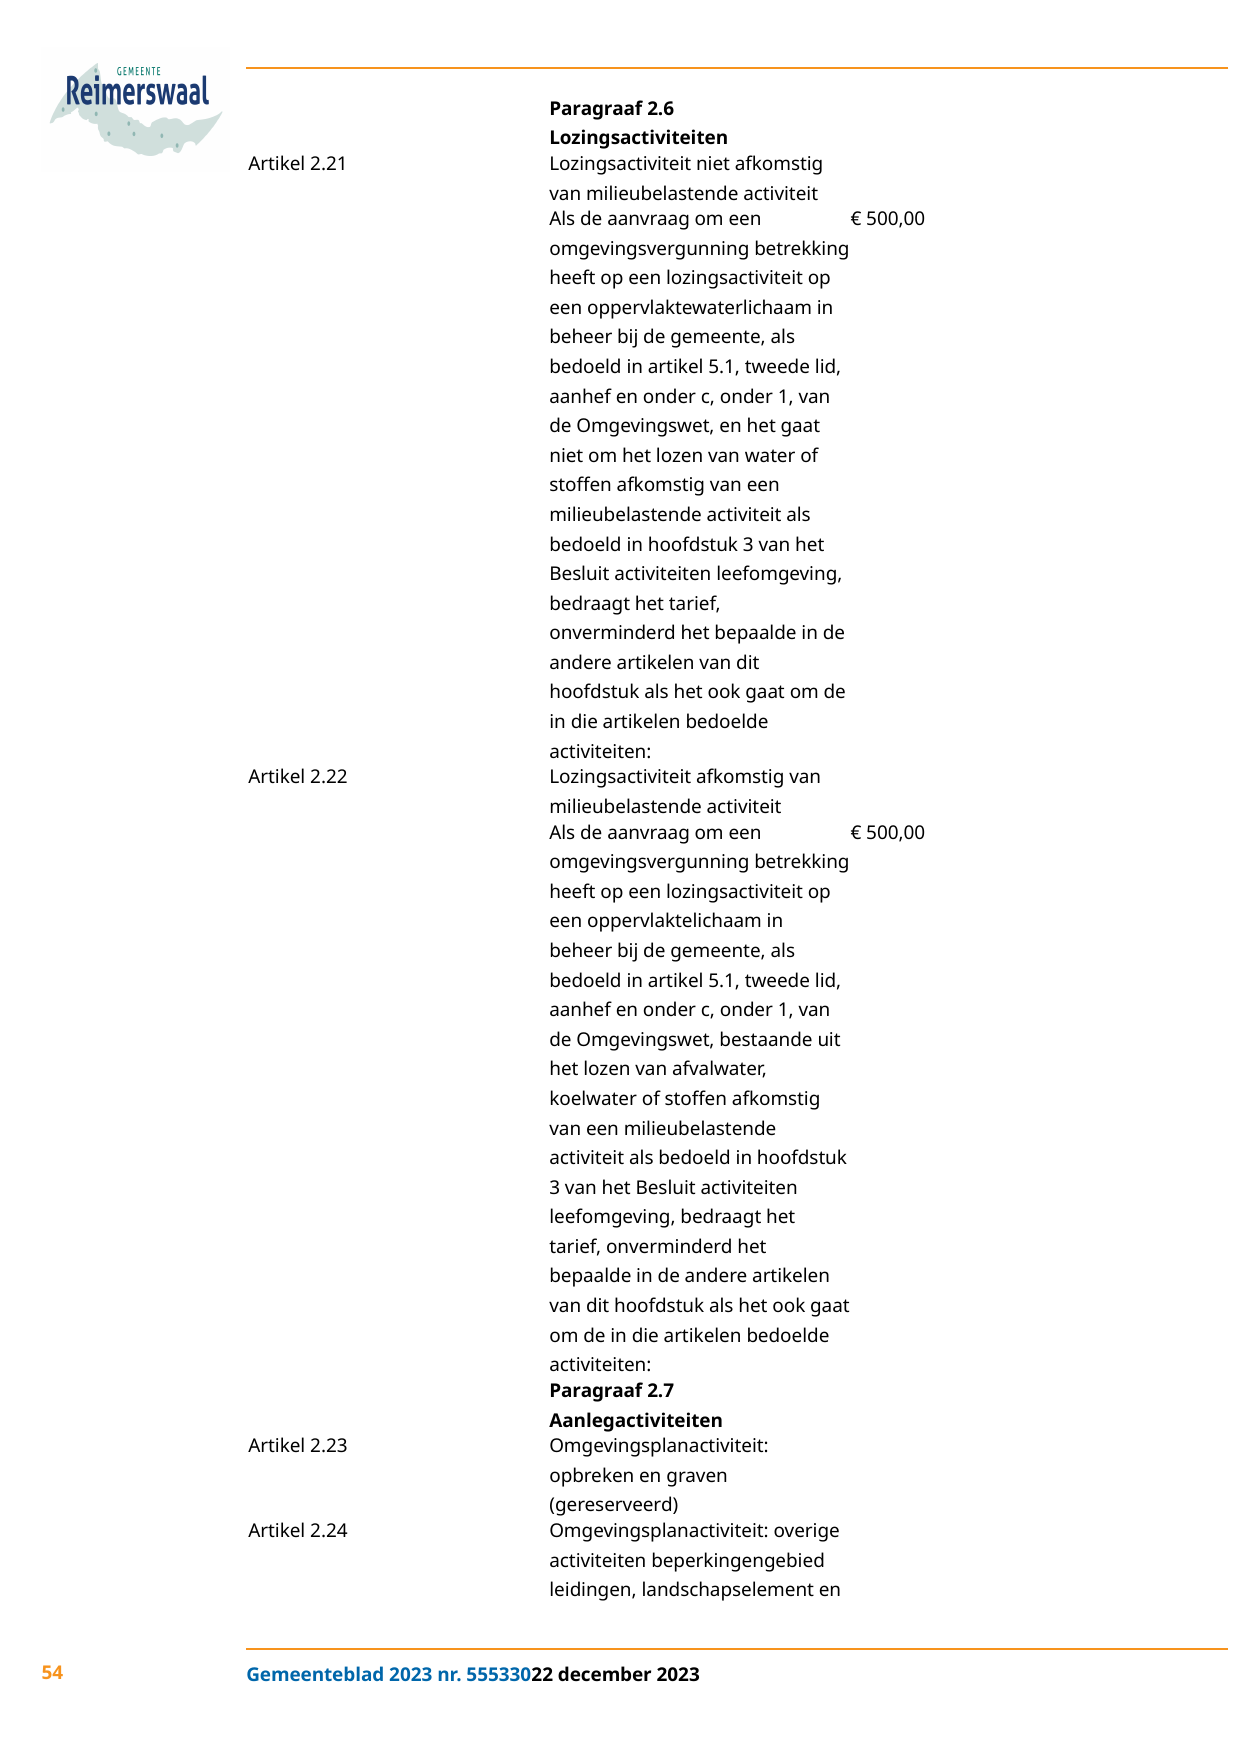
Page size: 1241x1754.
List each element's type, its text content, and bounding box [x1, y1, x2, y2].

picture [41, 47, 231, 172]
table_cell [248, 1377, 549, 1432]
table_cell Artikel 2.21 [248, 150, 549, 205]
table_cell € 500,00 [850, 819, 1152, 1377]
table_cell Lozingsactiviteit afkomstig van milieubelastende activiteit [549, 764, 850, 819]
table_cell [850, 1518, 1152, 1602]
table_cell Paragraaf 2.6 Lozingsactiviteiten [549, 95, 850, 150]
table_cell Artikel 2.24 [248, 1518, 549, 1602]
table_cell Als de aanvraag om een omgevingsvergunning betrekking heeft op een lozingsactiviteit op een oppervlaktelichaam in beheer bij de gemeente, als bedoeld in artikel 5.1, tweede lid, aanhef en onder c, onder 1, van de Omgevingswet, bestaande uit het lozen van afvalwater, koelwater of stoffen afkomstig van een milieubelastende activiteit als bedoeld in hoofdstuk 3 van het Besluit activiteiten leefomgeving, bedraagt het tarief, onverminderd het bepaalde in de andere artikelen van dit hoofdstuk als het ook gaat om de in die artikelen bedoelde activiteiten: [549, 819, 850, 1377]
table_cell [850, 764, 1152, 819]
table_cell € 500,00 [850, 205, 1152, 764]
table_cell Als de aanvraag om een omgevingsvergunning betrekking heeft op een lozingsactiviteit op een oppervlaktewaterlichaam in beheer bij de gemeente, als bedoeld in artikel 5.1, tweede lid, aanhef en onder c, onder 1, van de Omgevingswet, en het gaat niet om het lozen van water of stoffen afkomstig van een milieubelastende activiteit als bedoeld in hoofdstuk 3 van het Besluit activiteiten leefomgeving, bedraagt het tarief, onverminderd het bepaalde in de andere artikelen van dit hoofdstuk als het ook gaat om de in die artikelen bedoelde activiteiten: [549, 205, 850, 764]
table_cell Omgevingsplanactiviteit: overige activiteiten beperkingengebied leidingen, landschapselement en [549, 1518, 850, 1602]
table_cell Lozingsactiviteit niet afkomstig van milieubelastende activiteit [549, 150, 850, 205]
table_cell [850, 1377, 1152, 1432]
table_cell Omgevingsplanactiviteit: opbreken en graven (gereserveerd) [549, 1433, 850, 1517]
table_cell Artikel 2.22 [248, 764, 549, 819]
table_cell [248, 95, 549, 150]
table_cell [850, 95, 1152, 150]
table_cell Artikel 2.23 [248, 1433, 549, 1517]
table_cell [248, 819, 549, 1377]
table_cell [850, 1433, 1152, 1517]
table_cell Paragraaf 2.7 Aanlegactiviteiten [549, 1377, 850, 1432]
table_cell [850, 150, 1152, 205]
table_cell [248, 205, 549, 764]
